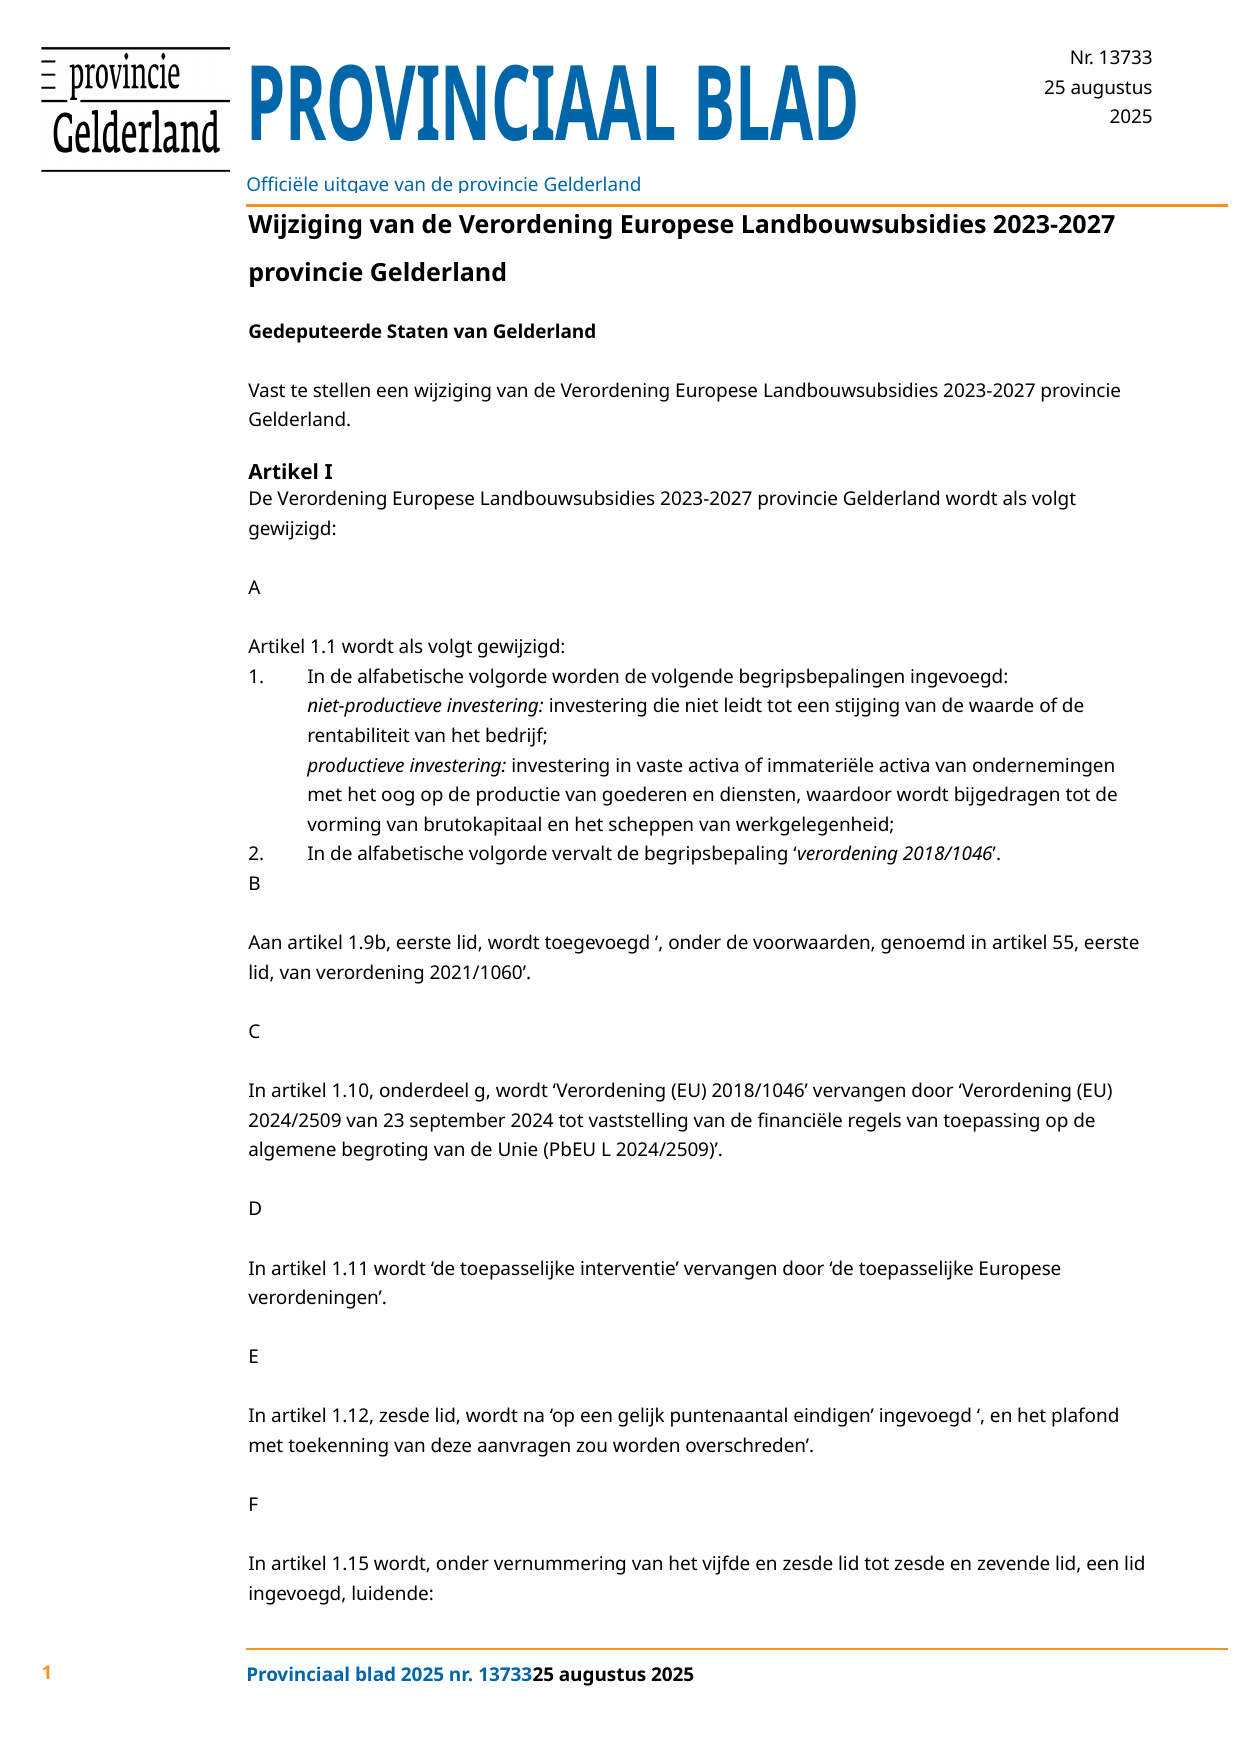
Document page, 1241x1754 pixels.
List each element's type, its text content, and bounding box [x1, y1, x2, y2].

list In de alfabetische volgorde vervalt de begripsbepaling ‘verordening 2018/1046’. [248, 841, 1152, 866]
text Artikel I [248, 457, 1152, 486]
text In artikel 1.12, zesde lid, wordt na ‘op een gelijk puntenaantal eindigen’ ingevoegd ‘, en het plafond met toekenning van deze aanvragen zou worden overschreden’. [248, 1403, 1152, 1458]
text C [248, 1018, 1152, 1044]
text B [248, 870, 1152, 896]
text Aan artikel 1.9b, eerste lid, wordt toegevoegd ‘, onder de voorwaarden, genoemd in artikel 55, eerste lid, van verordening 2021/1060’. [248, 929, 1152, 984]
text Wijziging van de Verordening Europese Landbouwsubsidies 2023-2027 provincie Gelderland [248, 207, 1152, 288]
text In artikel 1.15 wordt, onder vernummering van het vijfde en zesde lid tot zesde en zevende lid, een lid ingevoegd, luidende: [248, 1551, 1152, 1606]
text Artikel 1.1 wordt als volgt gewijzigd: [248, 633, 1152, 659]
list In de alfabetische volgorde worden de volgende begripsbepalingen ingevoegd: [248, 663, 1152, 689]
text E [248, 1343, 1152, 1369]
text In artikel 1.10, onderdeel g, wordt ‘Verordening (EU) 2018/1046’ vervangen door ‘Verordening (EU) 2024/2509 van 23 september 2024 tot vaststelling van de financiële regels van toepassing op de algemene begroting van de Unie (PbEU L 2024/2509)’. [248, 1077, 1152, 1162]
text In artikel 1.11 wordt ‘de toepasselijke interventie’ vervangen door ‘de toepasselijke Europese verordeningen’. [248, 1255, 1152, 1310]
text A [248, 574, 1152, 600]
text F [248, 1491, 1152, 1517]
text De Verordening Europese Landbouwsubsidies 2023-2027 provincie Gelderland wordt als volgt gewijzigd: [248, 486, 1152, 541]
text Gedeputeerde Staten van Gelderland [248, 318, 1152, 344]
picture [41, 47, 231, 172]
list niet-productieve investering: investering die niet leidt tot een stijging van de waarde of de rentabiliteit van het bedrijf; [248, 693, 1152, 748]
text D [248, 1196, 1152, 1221]
text Vast te stellen een wijziging van de Verordening Europese Landbouwsubsidies 2023-2027 provincie Gelderland. [248, 377, 1152, 432]
list productieve investering: investering in vaste activa of immateriële activa van ondernemingen met het oog op de productie van goederen en diensten, waardoor wordt bijgedragen tot de vorming van brutokapitaal en het scheppen van werkgelegenheid; [248, 752, 1152, 837]
